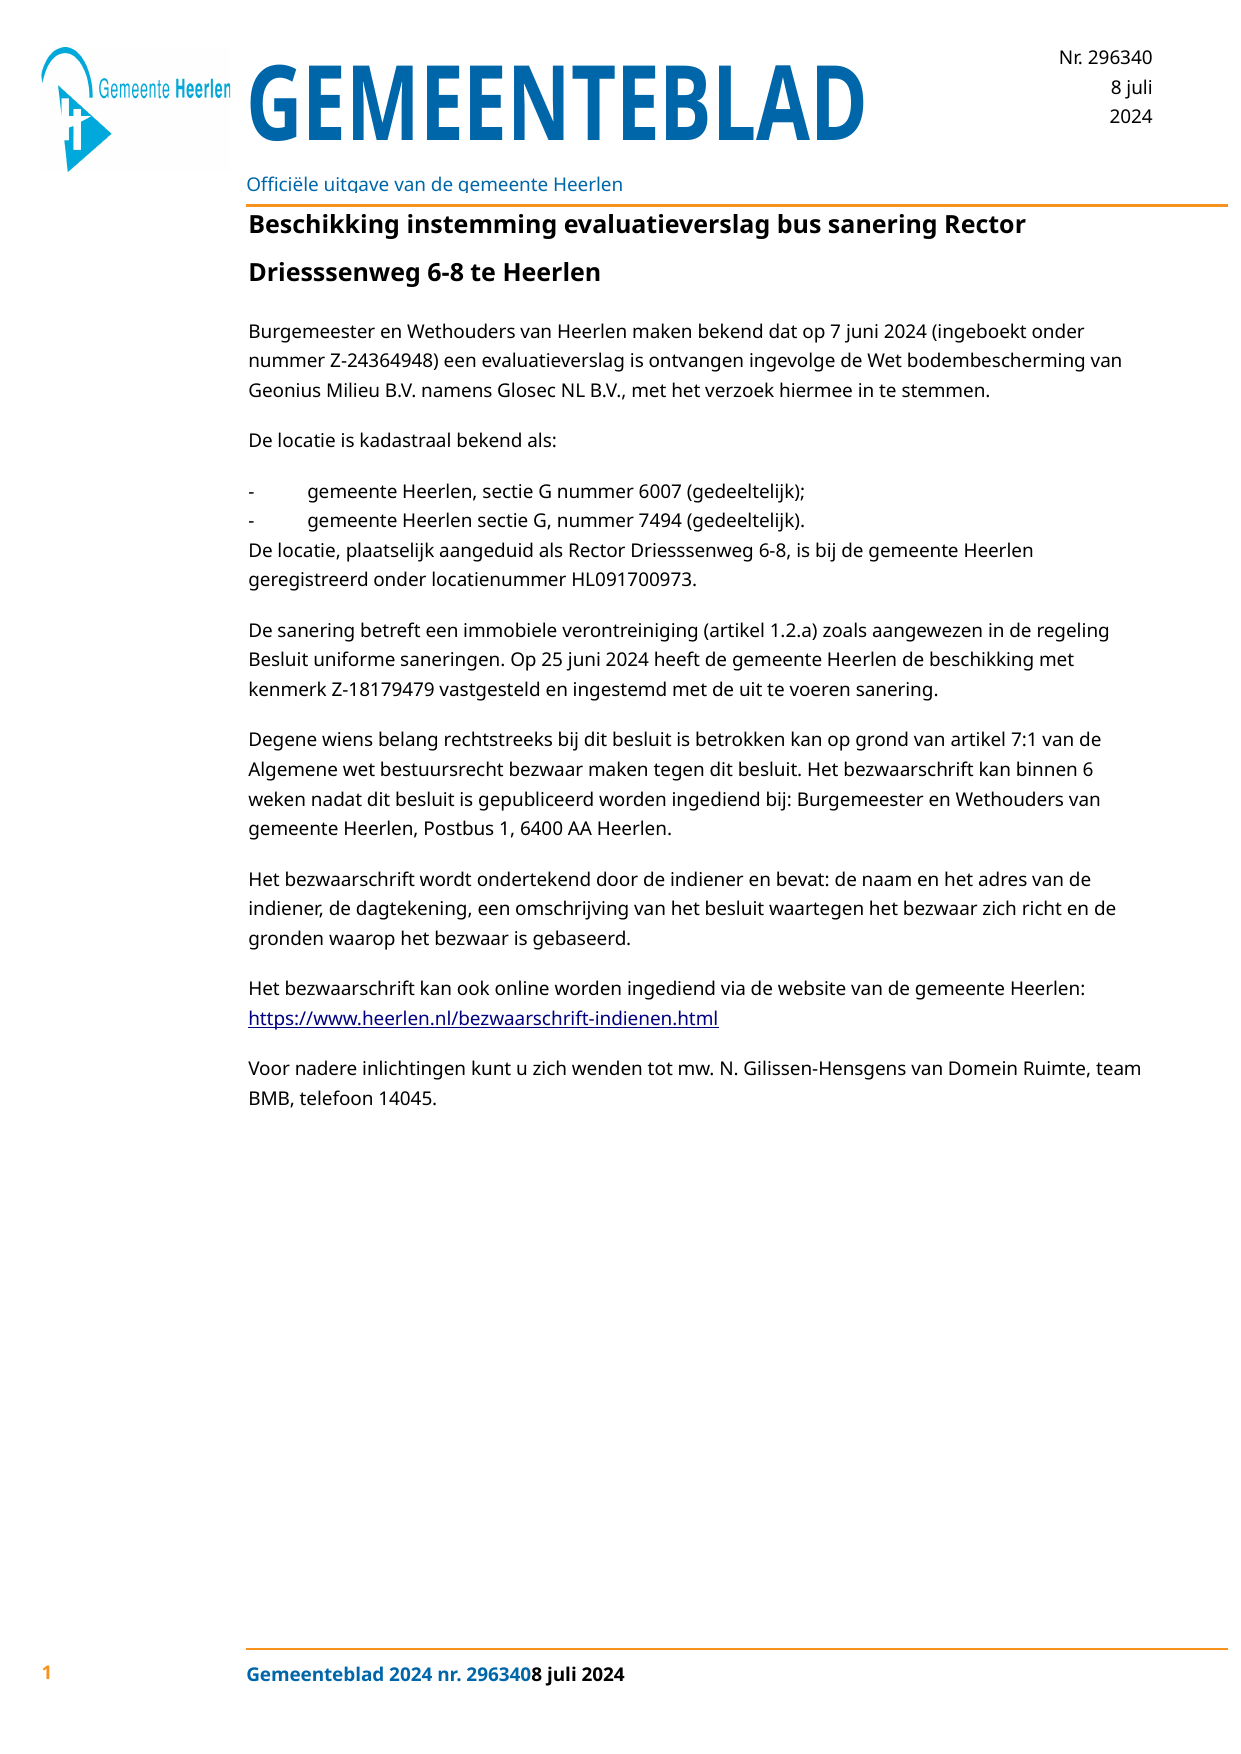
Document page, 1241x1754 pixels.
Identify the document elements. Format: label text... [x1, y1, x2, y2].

text Het bezwaarschrift wordt ondertekend door de indiener en bevat: de naam en het adres van de indiener, de dagtekening, een omschrijving van het besluit waartegen het bezwaar zich richt en de gronden waarop het bezwaar is gebaseerd. [248, 866, 1152, 951]
text Beschikking instemming evaluatieverslag bus sanering Rector Driesssenweg 6-8 te Heerlen [248, 207, 1152, 288]
text Degene wiens belang rechtstreeks bij dit besluit is betrokken kan op grond van artikel 7:1 van de Algemene wet bestuursrecht bezwaar maken tegen dit besluit. Het bezwaarschrift kan binnen 6 weken nadat dit besluit is gepubliceerd worden ingediend bij: Burgemeester en Wethouders van gemeente Heerlen, Postbus 1, 6400 AA Heerlen. [248, 727, 1152, 841]
picture [41, 47, 231, 172]
text Het bezwaarschrift kan ook online worden ingediend via de website van de gemeente Heerlen: https://www.heerlen.nl/bezwaarschrift-indienen.html [248, 975, 1152, 1031]
text De locatie is kadastraal bekend als: [248, 427, 1152, 453]
text Burgemeester en Wethouders van Heerlen maken bekend dat op 7 juni 2024 (ingeboekt onder nummer Z-24364948) een evaluatieverslag is ontvangen ingevolge de Wet bodembescherming van Geonius Milieu B.V. namens Glosec NL B.V., met het verzoek hiermee in te stemmen. [248, 318, 1152, 403]
list gemeente Heerlen, sectie G nummer 6007 (gedeeltelijk); [248, 478, 1152, 504]
text Voor nadere inlichtingen kunt u zich wenden tot mw. N. Gilissen-Hensgens van Domein Ruimte, team BMB, telefoon 14045. [248, 1055, 1152, 1111]
list gemeente Heerlen sectie G, nummer 7494 (gedeeltelijk). [248, 507, 1152, 533]
text De sanering betreft een immobiele verontreiniging (artikel 1.2.a) zoals aangewezen in de regeling Besluit uniforme saneringen. Op 25 juni 2024 heeft de gemeente Heerlen de beschikking met kenmerk Z-18179479 vastgesteld en ingestemd met de uit te voeren sanering. [248, 617, 1152, 702]
picture [41, 47, 59, 70]
text De locatie, plaatselijk aangeduid als Rector Driesssenweg 6-8, is bij de gemeente Heerlen geregistreerd onder locatienummer HL091700973. [248, 537, 1152, 592]
